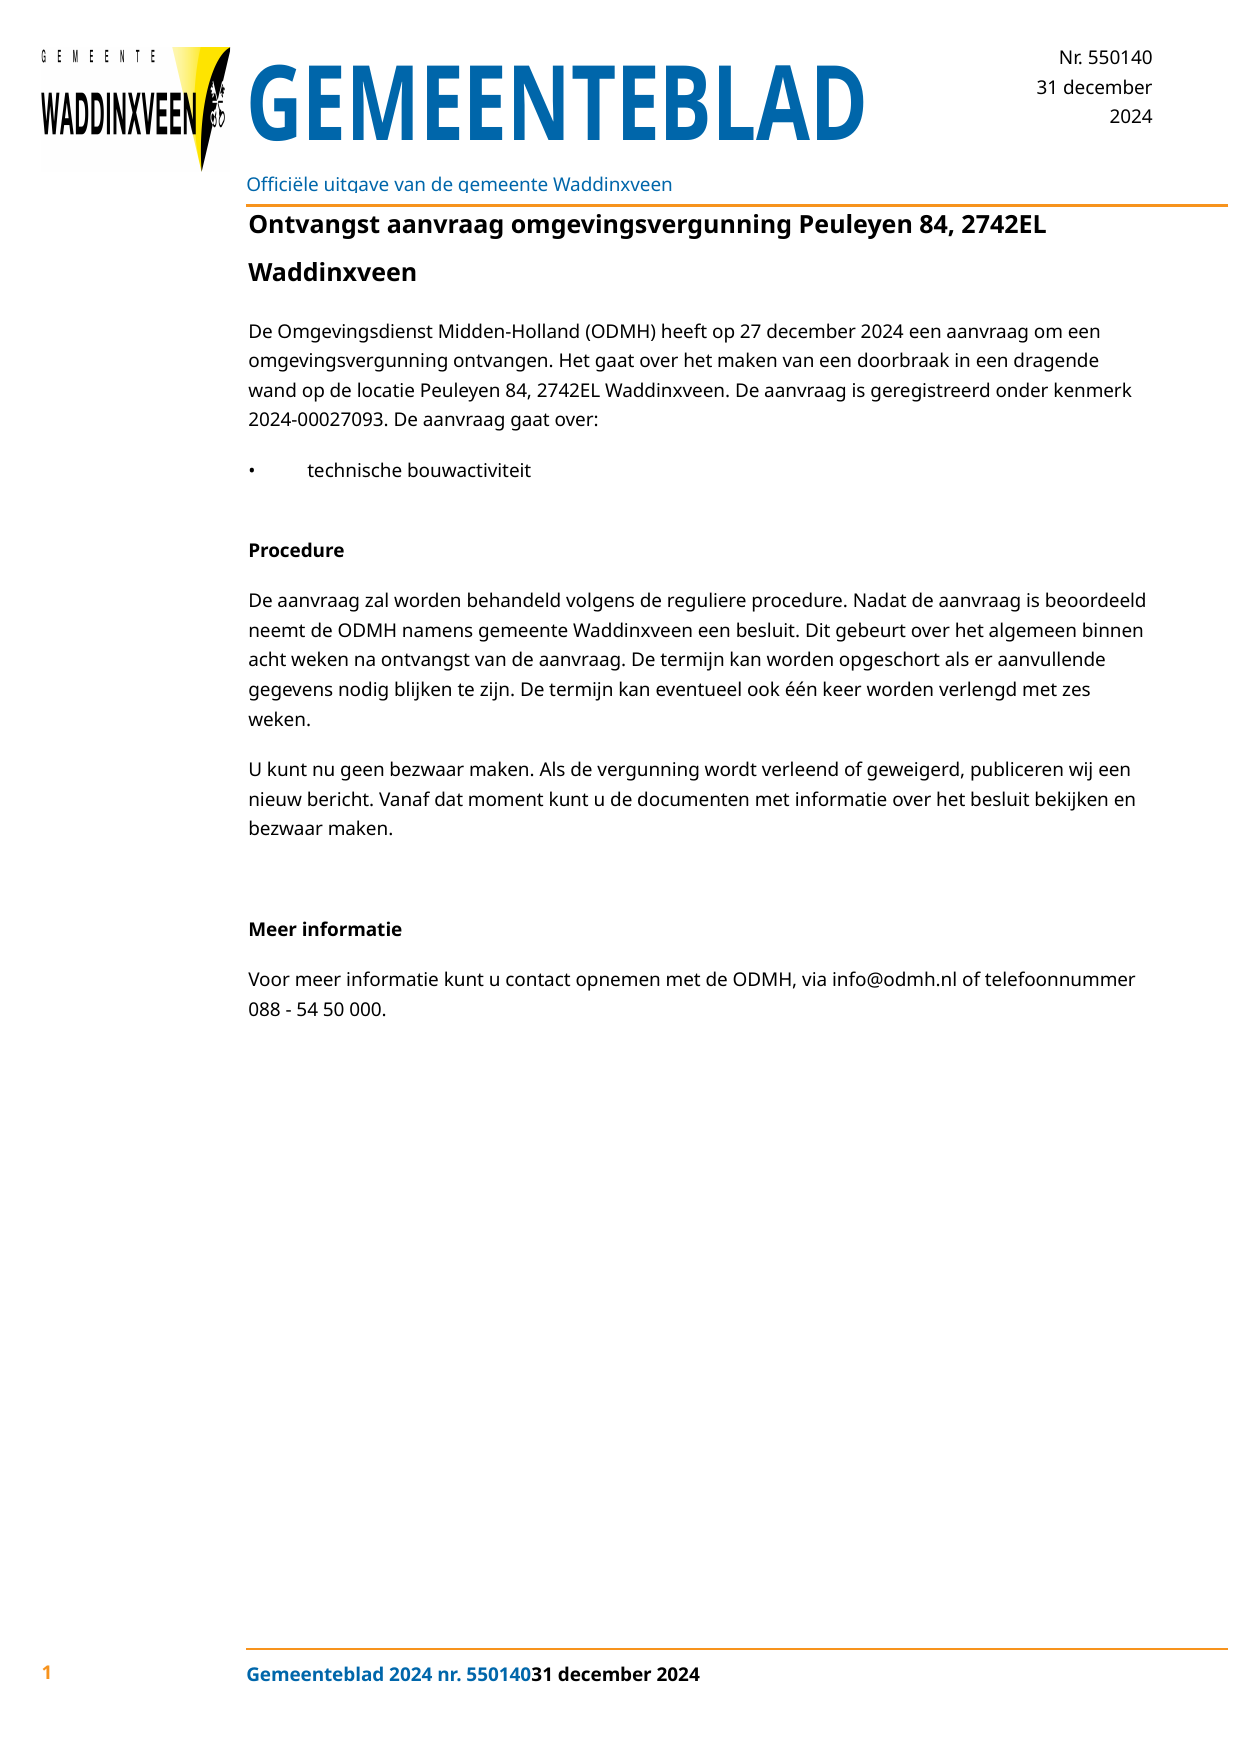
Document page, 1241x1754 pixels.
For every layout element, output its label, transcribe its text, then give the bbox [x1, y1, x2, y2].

picture [41, 47, 231, 172]
list technische bouwactiviteit [248, 457, 1152, 483]
text De aanvraag zal worden behandeld volgens de reguliere procedure. Nadat de aanvraag is beoordeeld neemt de ODMH namens gemeente Waddinxveen een besluit. Dit gebeurt over het algemeen binnen acht weken na ontvangst van de aanvraag. De termijn kan worden opgeschort als er aanvullende gegevens nodig blijken te zijn. De termijn kan eventueel ook één keer worden verlengd met zes weken. [248, 587, 1152, 732]
text Procedure [248, 537, 1152, 563]
text De Omgevingsdienst Midden-Holland (ODMH) heeft op 27 december 2024 een aanvraag om een omgevingsvergunning ontvangen. Het gaat over het maken van een doorbraak in een dragende wand op de locatie Peuleyen 84, 2742EL Waddinxveen. De aanvraag is geregistreerd onder kenmerk 2024-00027093. De aanvraag gaat over: [248, 318, 1152, 432]
text Voor meer informatie kunt u contact opnemen met de ODMH, via info@odmh.nl of telefoonnummer 088 - 54 50 000. [248, 967, 1152, 1022]
text U kunt nu geen bezwaar maken. Als de vergunning wordt verleend of geweigerd, publiceren wij een nieuw bericht. Vanaf dat moment kunt u de documenten met informatie over het besluit bekijken en bezwaar maken. [248, 756, 1152, 841]
text Ontvangst aanvraag omgevingsvergunning Peuleyen 84, 2742EL Waddinxveen [248, 207, 1152, 288]
text Meer informatie [248, 916, 1152, 942]
